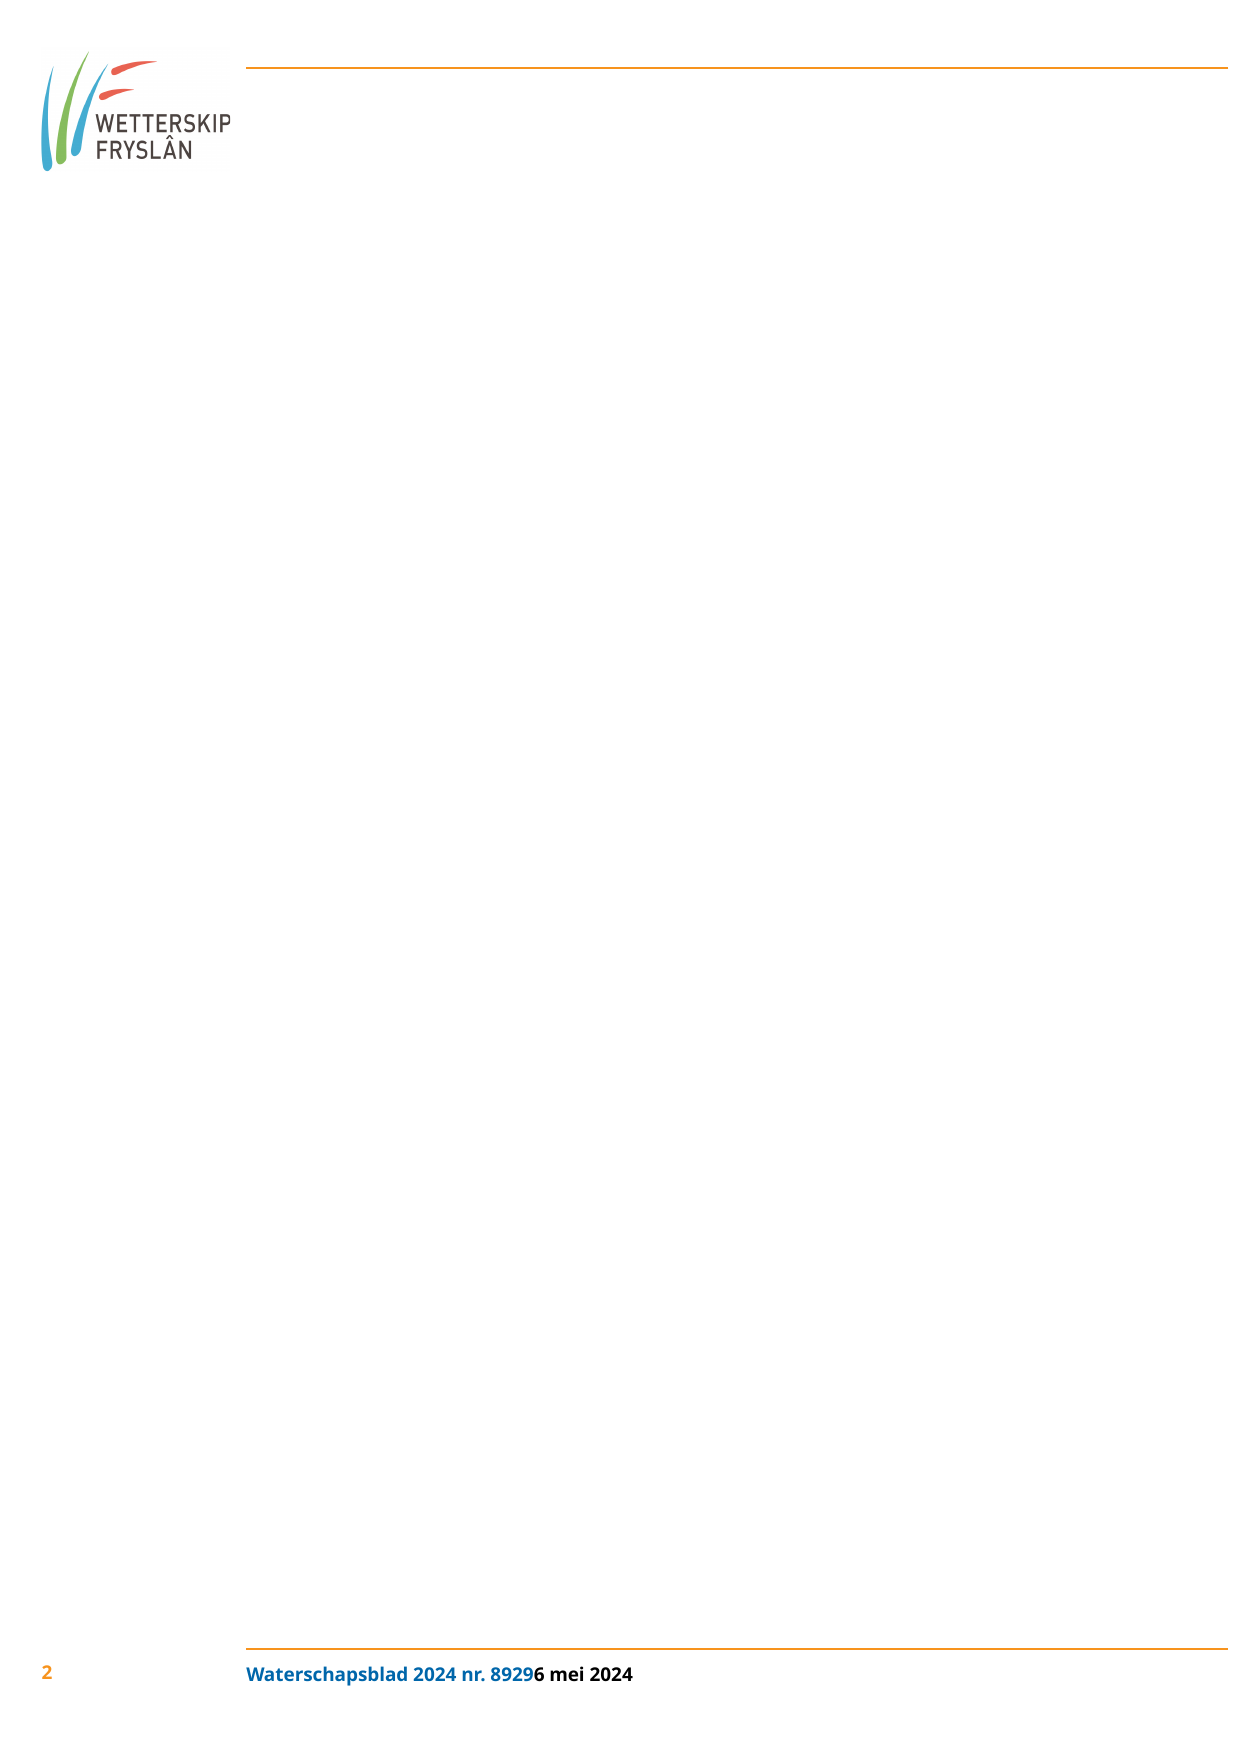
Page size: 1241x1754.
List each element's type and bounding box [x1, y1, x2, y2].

picture [41, 47, 231, 172]
